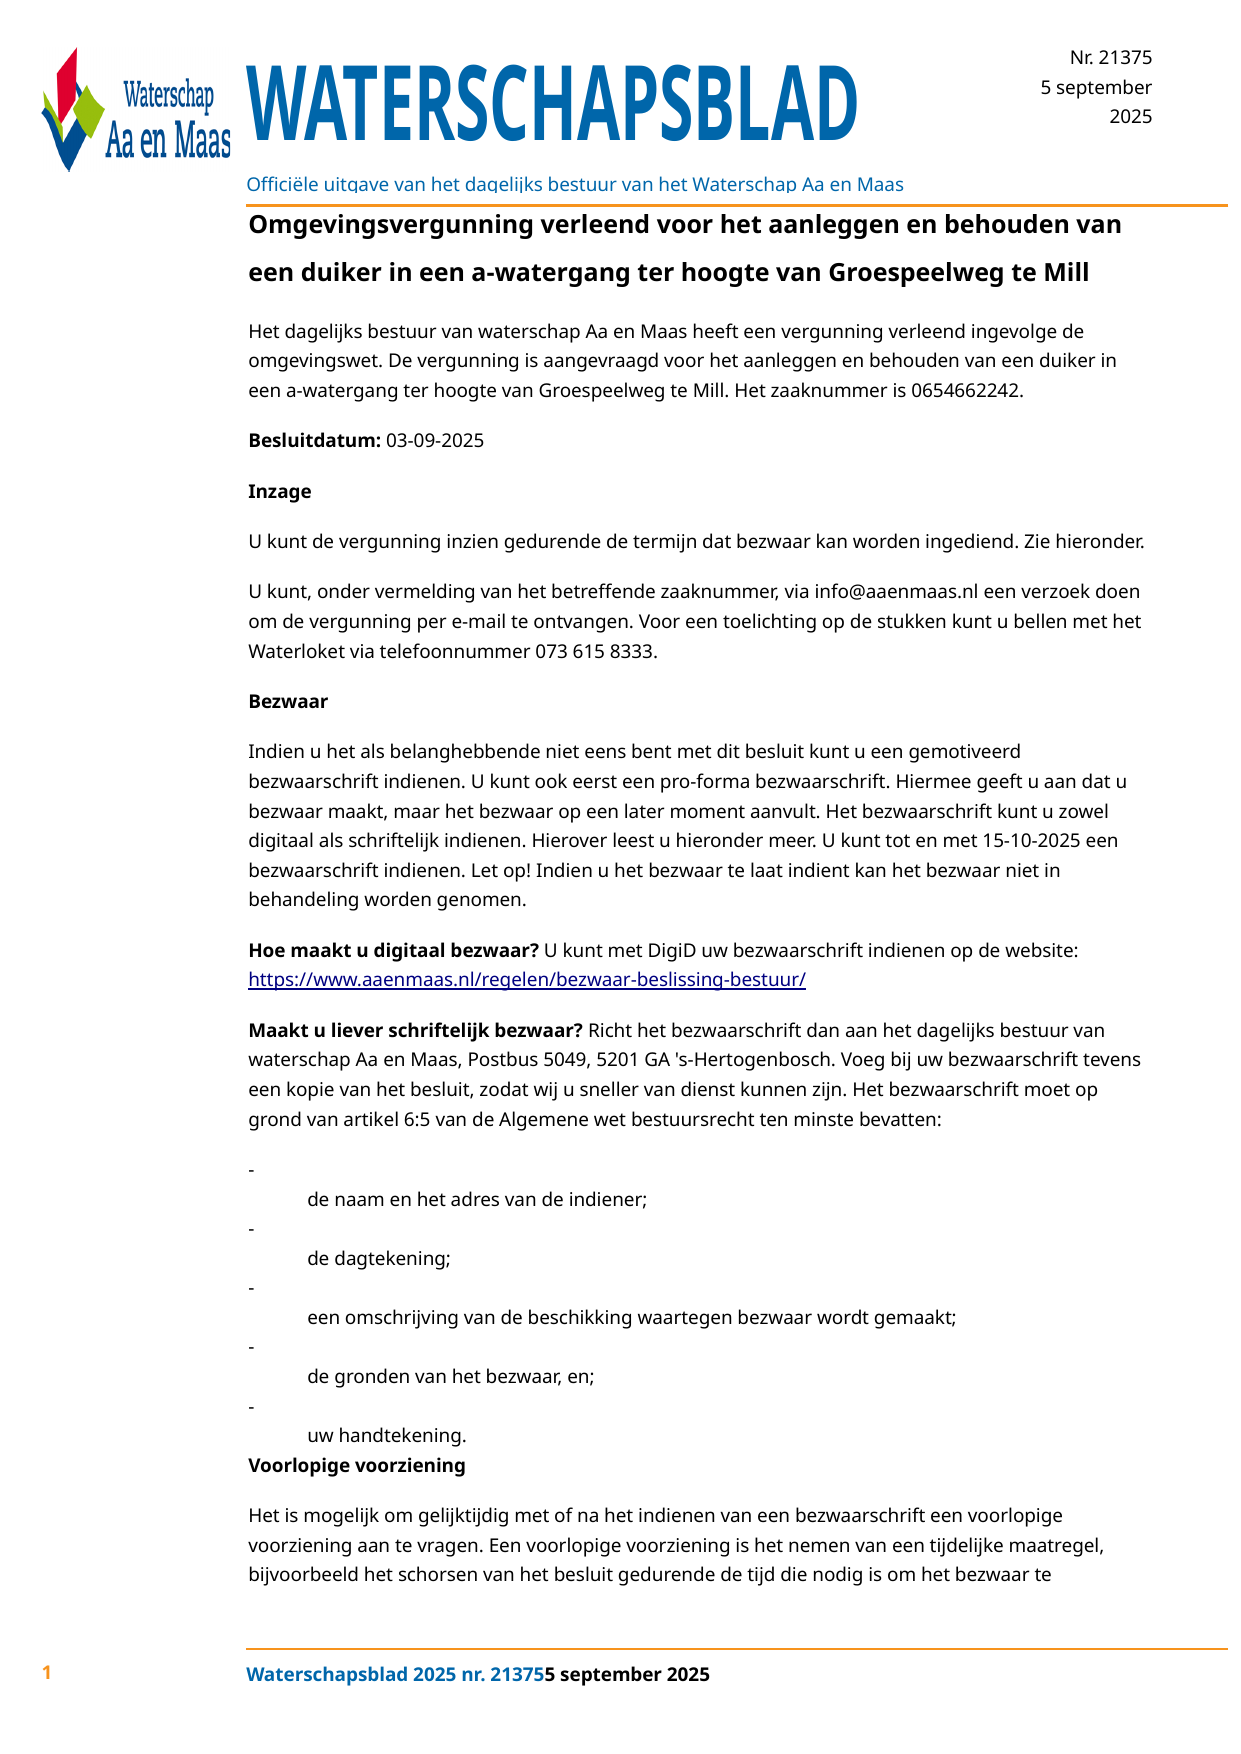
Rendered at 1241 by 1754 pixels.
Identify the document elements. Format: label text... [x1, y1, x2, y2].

list uw handtekening. [248, 1422, 1152, 1448]
text U kunt, onder vermelding van het betreffende zaaknummer, via info@aaenmaas.nl een verzoek doen om de vergunning per e-mail te ontvangen. Voor een toelichting op de stukken kunt u bellen met het Waterloket via telefoonnummer 073 615 8333. [248, 579, 1152, 664]
list de dagtekening; [248, 1245, 1152, 1271]
text Voorlopige voorziening [248, 1452, 1152, 1478]
text Het is mogelijk om gelijktijdig met of na het indienen van een bezwaarschrift een voorlopige voorziening aan te vragen. Een voorlopige voorziening is het nemen van een tijdelijke maatregel, bijvoorbeeld het schorsen van het besluit gedurende de tijd die nodig is om het bezwaar te [248, 1502, 1152, 1587]
list de gronden van het bezwaar, en; [248, 1363, 1152, 1389]
text U kunt de vergunning inzien gedurende de termijn dat bezwaar kan worden ingediend. Zie hieronder. [248, 528, 1152, 554]
picture [41, 47, 231, 172]
text Het dagelijks bestuur van waterschap Aa en Maas heeft een vergunning verleend ingevolge de omgevingswet. De vergunning is aangevraagd voor het aanleggen en behouden van een duiker in een a-watergang ter hoogte van Groespeelweg te Mill. Het zaaknummer is 0654662242. [248, 318, 1152, 403]
text Hoe maakt u digitaal bezwaar? U kunt met DigiD uw bezwaarschrift indienen op de website: https://www.aaenmaas.nl/regelen/bezwaar-beslissing-bestuur/ [248, 937, 1152, 992]
text Besluitdatum: 03-09-2025 [248, 427, 1152, 453]
text Omgevingsvergunning verleend voor het aanleggen en behouden van een duiker in een a-watergang ter hoogte van Groespeelweg te Mill [248, 207, 1152, 288]
text Bezwaar [248, 688, 1152, 714]
list de naam en het adres van de indiener; [248, 1186, 1152, 1212]
text Indien u het als belanghebbende niet eens bent met dit besluit kunt u een gemotiveerd bezwaarschrift indienen. U kunt ook eerst een pro-forma bezwaarschrift. Hiermee geeft u aan dat u bezwaar maakt, maar het bezwaar op een later moment aanvult. Het bezwaarschrift kunt u zowel digitaal als schriftelijk indienen. Hierover leest u hieronder meer. U kunt tot en met 15-10-2025 een bezwaarschrift indienen. Let op! Indien u het bezwaar te laat indient kan het bezwaar niet in behandeling worden genomen. [248, 739, 1152, 912]
text Inzage [248, 478, 1152, 504]
text Maakt u liever schriftelijk bezwaar? Richt het bezwaarschrift dan aan het dagelijks bestuur van waterschap Aa en Maas, Postbus 5049, 5201 GA 's-Hertogenbosch. Voeg bij uw bezwaarschrift tevens een kopie van het besluit, zodat wij u sneller van dienst kunnen zijn. Het bezwaarschrift moet op grond van artikel 6:5 van de Algemene wet bestuursrecht ten minste bevatten: [248, 1017, 1152, 1132]
list een omschrijving van de beschikking waartegen bezwaar wordt gemaakt; [248, 1304, 1152, 1330]
